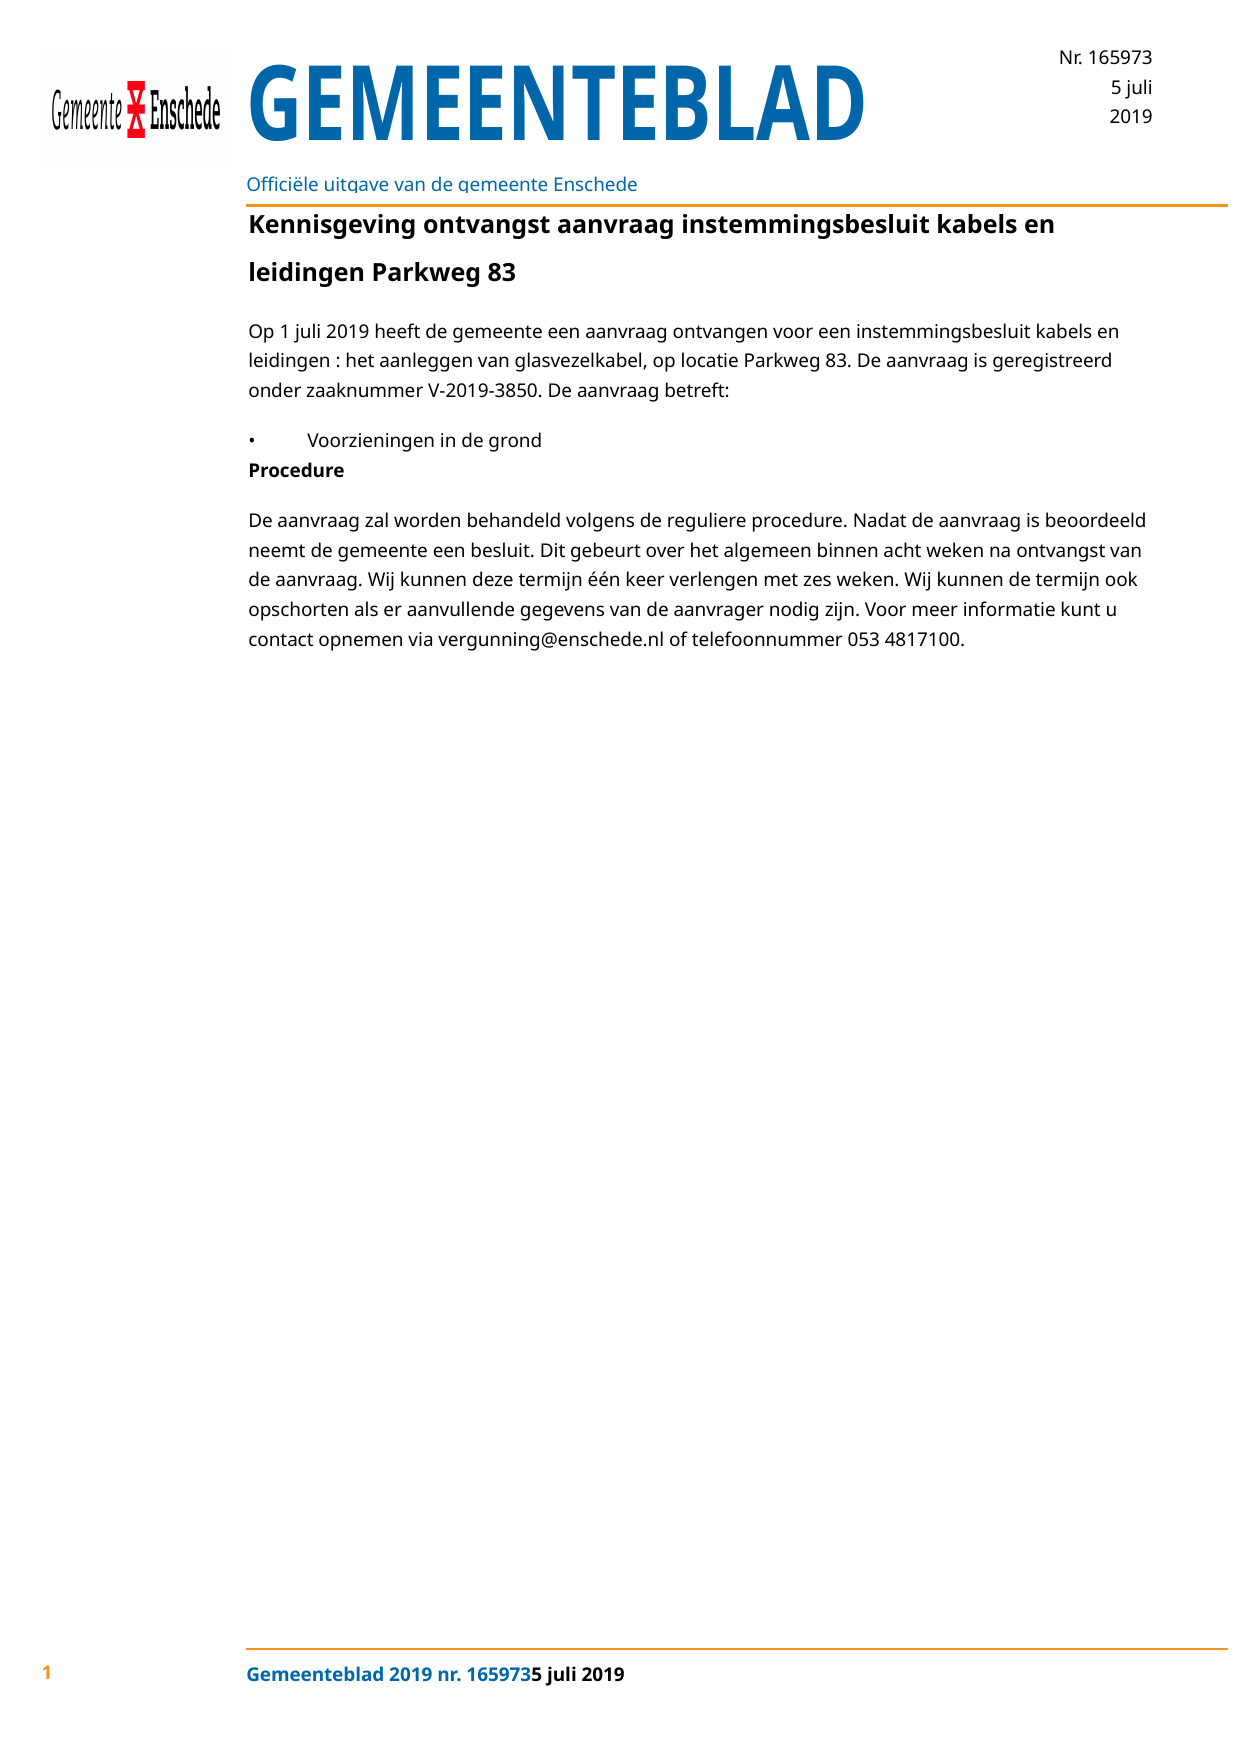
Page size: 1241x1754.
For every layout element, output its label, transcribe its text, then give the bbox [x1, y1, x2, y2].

text De aanvraag zal worden behandeld volgens de reguliere procedure. Nadat de aanvraag is beoordeeld neemt de gemeente een besluit. Dit gebeurt over het algemeen binnen acht weken na ontvangst van de aanvraag. Wij kunnen deze termijn één keer verlengen met zes weken. Wij kunnen de termijn ook opschorten als er aanvullende gegevens van de aanvrager nodig zijn. Voor meer informatie kunt u contact opnemen via vergunning@enschede.nl of telefoonnummer 053 4817100. [248, 507, 1152, 652]
text Procedure [248, 457, 1152, 483]
text Kennisgeving ontvangst aanvraag instemmingsbesluit kabels en leidingen Parkweg 83 [248, 207, 1152, 288]
list Voorzieningen in de grond [248, 427, 1152, 453]
picture [41, 47, 231, 172]
text Op 1 juli 2019 heeft de gemeente een aanvraag ontvangen voor een instemmingsbesluit kabels en leidingen : het aanleggen van glasvezelkabel, op locatie Parkweg 83. De aanvraag is geregistreerd onder zaaknummer V-2019-3850. De aanvraag betreft: [248, 318, 1152, 403]
